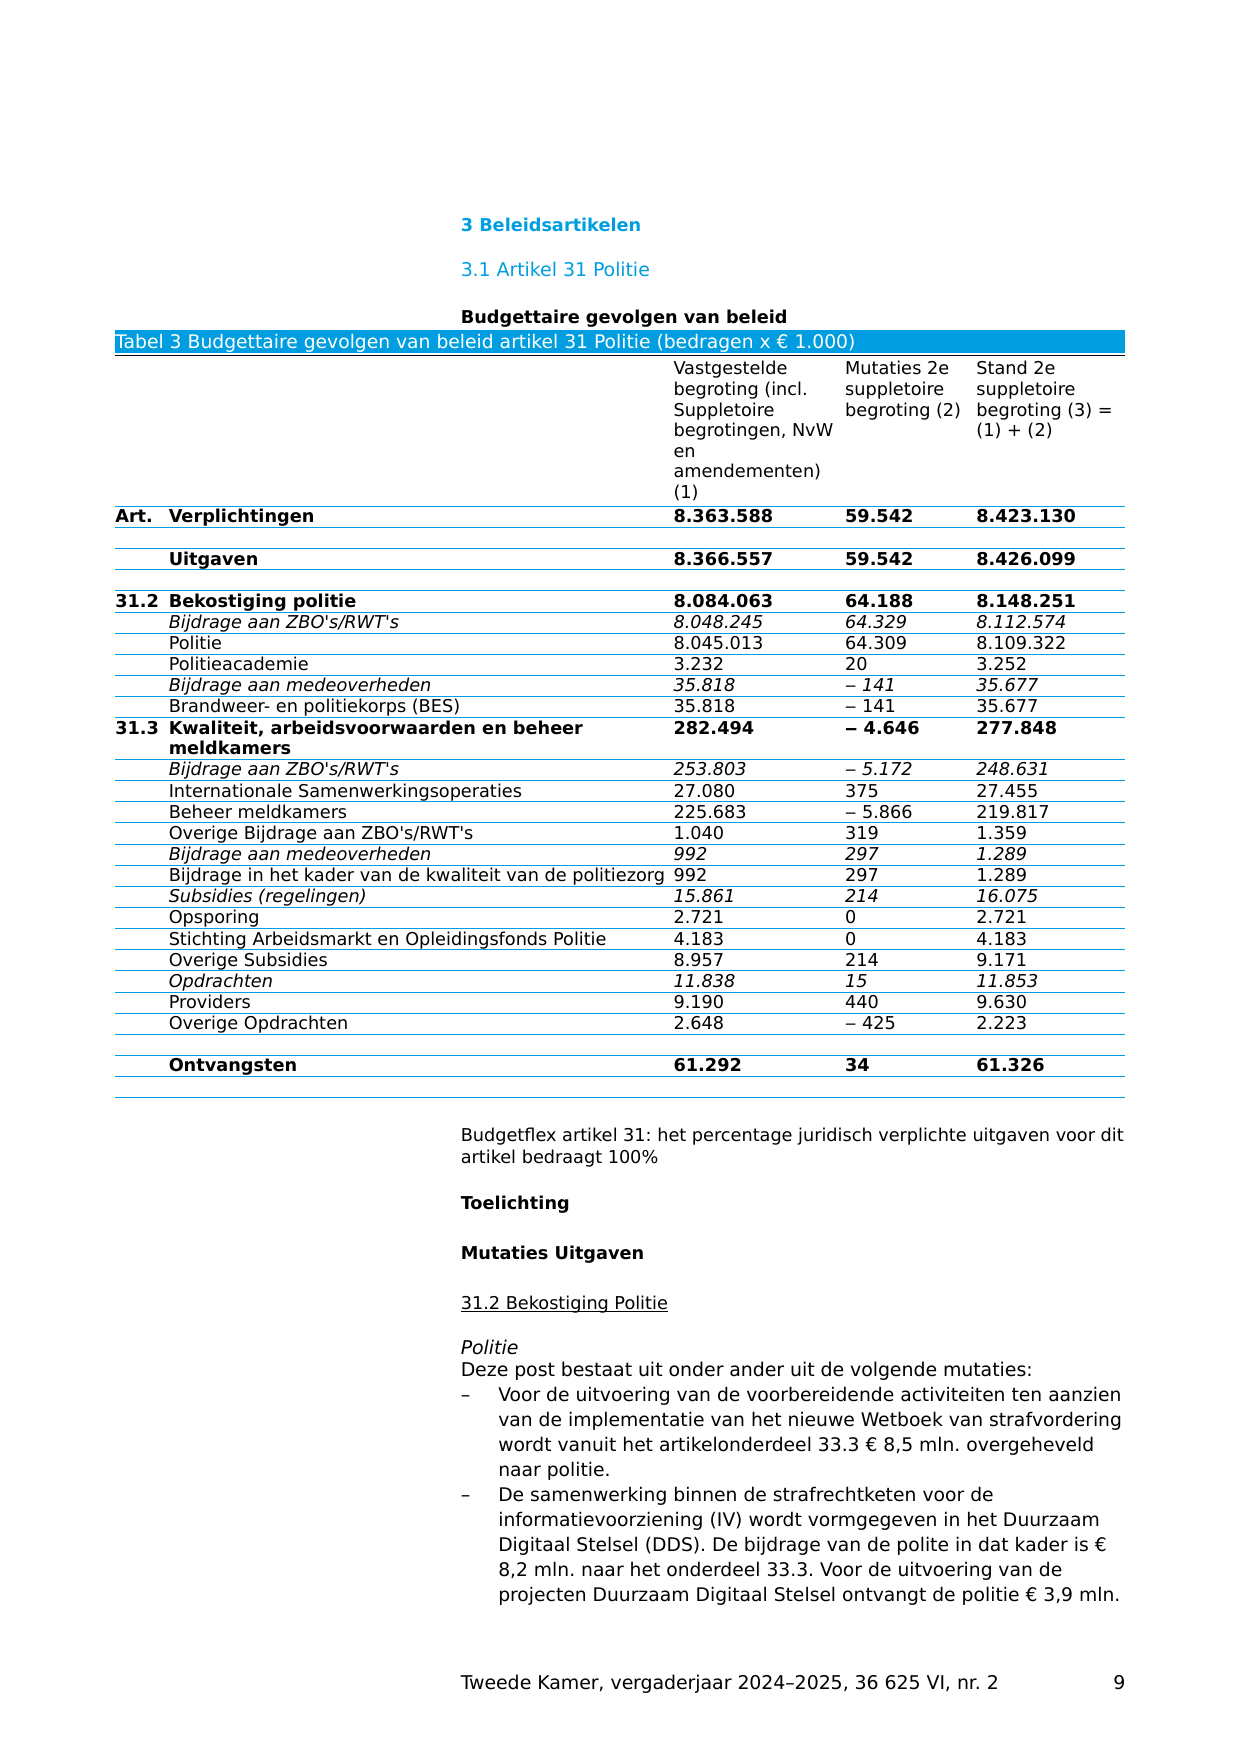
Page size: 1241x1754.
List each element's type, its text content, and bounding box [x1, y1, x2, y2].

table_cell 297 [842, 845, 973, 864]
table_cell 4.183 [973, 929, 1125, 949]
table_cell [115, 676, 166, 696]
table_cell 8.112.574 [973, 613, 1125, 632]
table_cell 20 [842, 655, 973, 675]
table_cell 297 [842, 866, 973, 886]
table_cell Overige Bijdrage aan ZBO's/RWT's [166, 823, 670, 843]
table_cell 992 [670, 866, 842, 886]
table_cell 2.223 [973, 1014, 1125, 1034]
table_cell ‒ 4.646 [842, 718, 973, 759]
table_cell Bijdrage aan ZBO's/RWT's [166, 613, 670, 632]
table_cell Providers [166, 993, 670, 1013]
table_cell 64.309 [842, 634, 973, 654]
table_cell 34 [842, 1056, 973, 1076]
title 3 Beleidsartikelen [461, 213, 1125, 236]
table_cell Brandweer- en politiekorps (BES) [166, 697, 670, 717]
table_cell 9.171 [973, 950, 1125, 970]
table_cell 8.084.063 [670, 591, 842, 611]
table_cell [115, 950, 166, 970]
table_cell [842, 1035, 973, 1055]
text Mutaties Uitgaven [461, 1241, 1125, 1264]
table_cell 248.631 [973, 760, 1125, 780]
table_cell Stichting Arbeidsmarkt en Opleidingsfonds Politie [166, 929, 670, 949]
table_cell Politieacademie [166, 655, 670, 675]
table_cell 219.817 [973, 802, 1125, 822]
table_cell [670, 528, 842, 548]
table_cell 35.818 [670, 676, 842, 696]
table_cell [842, 570, 973, 590]
table_cell 253.803 [670, 760, 842, 780]
table_cell [115, 781, 166, 801]
table_cell 2.721 [973, 908, 1125, 928]
table_cell 375 [842, 781, 973, 801]
table_cell 11.838 [670, 971, 842, 991]
table_cell 8.366.557 [670, 549, 842, 569]
table_cell [115, 823, 166, 843]
table_cell Opdrachten [166, 971, 670, 991]
table_cell [115, 549, 166, 569]
table_cell Opsporing [166, 908, 670, 928]
table_cell [115, 655, 166, 675]
table_cell Subsidies (regelingen) [166, 887, 670, 907]
table_cell [166, 356, 670, 506]
table_cell 8.423.130 [973, 507, 1125, 527]
table_cell 1.289 [973, 845, 1125, 864]
table_cell 2.648 [670, 1014, 842, 1034]
table_cell 1.359 [973, 823, 1125, 843]
table_cell [115, 802, 166, 822]
table_cell [115, 613, 166, 632]
table_cell Overige Subsidies [166, 950, 670, 970]
table_cell 225.683 [670, 802, 842, 822]
table_cell [670, 1077, 842, 1097]
table_cell Bijdrage aan medeoverheden [166, 676, 670, 696]
table_cell 31.3 [115, 718, 166, 759]
text Budgetflex artikel 31: het percentage juridisch verplichte uitgaven voor dit artikel bedraagt 100% [461, 1123, 1125, 1168]
table_cell [842, 528, 973, 548]
table_cell [115, 634, 166, 654]
table_cell 0 [842, 908, 973, 928]
table_cell 214 [842, 950, 973, 970]
table_cell [115, 866, 166, 886]
table_cell 1.289 [973, 866, 1125, 886]
table_cell 16.075 [973, 887, 1125, 907]
table_cell 214 [842, 887, 973, 907]
table_cell 64.188 [842, 591, 973, 611]
table_cell [166, 1077, 670, 1097]
table_cell [115, 845, 166, 864]
table_cell Internationale Samenwerkingsoperaties [166, 781, 670, 801]
table_cell [166, 570, 670, 590]
text Budgettaire gevolgen van beleid [461, 305, 1125, 328]
table_cell 8.148.251 [973, 591, 1125, 611]
table_cell Beheer meldkamers [166, 802, 670, 822]
table_cell 35.677 [973, 697, 1125, 717]
table_cell 992 [670, 845, 842, 864]
table_cell Verplichtingen [166, 507, 670, 527]
table_cell Stand 2e suppletoire begroting (3) = (1) + (2) [973, 356, 1125, 506]
table_cell [115, 993, 166, 1013]
table_cell 64.329 [842, 613, 973, 632]
table_cell [115, 760, 166, 780]
table_cell 4.183 [670, 929, 842, 949]
table_cell [973, 1077, 1125, 1097]
table_cell Politie [166, 634, 670, 654]
table_cell 3.252 [973, 655, 1125, 675]
table_cell ‒ 5.172 [842, 760, 973, 780]
table_cell 27.455 [973, 781, 1125, 801]
table_cell Overige Opdrachten [166, 1014, 670, 1034]
table_cell 8.363.588 [670, 507, 842, 527]
table_cell [842, 1077, 973, 1097]
table_cell [115, 1056, 166, 1076]
table_cell 59.542 [842, 549, 973, 569]
table_cell 8.957 [670, 950, 842, 970]
table_cell [115, 1077, 166, 1097]
table_cell Bekostiging politie [166, 591, 670, 611]
table_cell Bijdrage in het kader van de kwaliteit van de politiezorg [166, 866, 670, 886]
table_cell [115, 971, 166, 991]
table_cell Bijdrage aan medeoverheden [166, 845, 670, 864]
table_cell 8.045.013 [670, 634, 842, 654]
table_cell 440 [842, 993, 973, 1013]
table_cell 3.232 [670, 655, 842, 675]
table_cell [973, 570, 1125, 590]
table_cell 8.109.322 [973, 634, 1125, 654]
table_cell 1.040 [670, 823, 842, 843]
table_cell [670, 1035, 842, 1055]
table_cell 9.190 [670, 993, 842, 1013]
table_cell [115, 1035, 166, 1055]
table_cell 319 [842, 823, 973, 843]
list Voor de uitvoering van de voorbereidende activiteiten ten aanzien van de implementatie van het nieuwe Wetboek van strafvordering wordt vanuit het artikelonderdeel 33.3 € 8,5 mln. overgeheveld naar politie. [461, 1381, 1125, 1481]
table_cell 61.292 [670, 1056, 842, 1076]
table_cell 27.080 [670, 781, 842, 801]
table_cell [166, 1035, 670, 1055]
table_cell Art. [115, 507, 166, 527]
table_cell [115, 929, 166, 949]
table_cell [670, 570, 842, 590]
table_cell [115, 887, 166, 907]
table_cell 282.494 [670, 718, 842, 759]
table_cell 9.630 [973, 993, 1125, 1013]
list De samenwerking binnen de strafrechtketen voor de informatievoorziening (IV) wordt vormgegeven in het Duurzaam Digitaal Stelsel (DDS). De bijdrage van de polite in dat kader is € 8,2 mln. naar het onderdeel 33.3. Voor de uitvoering van de projecten Duurzaam Digitaal Stelsel ontvangt de politie € 3,9 mln. [461, 1481, 1125, 1606]
table_cell ‒ 141 [842, 676, 973, 696]
table_cell ‒ 141 [842, 697, 973, 717]
table_cell 8.048.245 [670, 613, 842, 632]
text Toelichting [461, 1191, 1125, 1214]
table_cell Ontvangsten [166, 1056, 670, 1076]
table_cell 35.818 [670, 697, 842, 717]
table_cell 15 [842, 971, 973, 991]
table_cell [115, 908, 166, 928]
table_cell [166, 528, 670, 548]
table_cell Mutaties 2e suppletoire begroting (2) [842, 356, 973, 506]
table_cell ‒ 5.866 [842, 802, 973, 822]
table_cell [115, 1014, 166, 1034]
table_cell [973, 1035, 1125, 1055]
table_cell 59.542 [842, 507, 973, 527]
table_cell [115, 528, 166, 548]
table_cell [115, 356, 166, 506]
text 31.2 Bekostiging Politie [461, 1291, 1125, 1314]
table_cell 2.721 [670, 908, 842, 928]
table_cell [973, 528, 1125, 548]
table_cell 8.426.099 [973, 549, 1125, 569]
table_cell Uitgaven [166, 549, 670, 569]
table_cell 0 [842, 929, 973, 949]
text Politie Deze post bestaat uit onder ander uit de volgende mutaties: [461, 1337, 1125, 1381]
table_cell Vastgestelde begroting (incl. Suppletoire begrotingen, NvW en amendementen) (1) [670, 356, 842, 506]
table_cell 277.848 [973, 718, 1125, 759]
table_cell 35.677 [973, 676, 1125, 696]
table_cell [115, 570, 166, 590]
table_cell 15.861 [670, 887, 842, 907]
table_cell Kwaliteit, arbeidsvoorwaarden en beheer meldkamers [166, 718, 670, 759]
table_cell [115, 697, 166, 717]
table_cell 61.326 [973, 1056, 1125, 1076]
table_cell 31.2 [115, 591, 166, 611]
table_cell 11.853 [973, 971, 1125, 991]
table_cell Bijdrage aan ZBO's/RWT's [166, 760, 670, 780]
table_cell ‒ 425 [842, 1014, 973, 1034]
title 3.1 Artikel 31 Politie [461, 259, 1125, 281]
